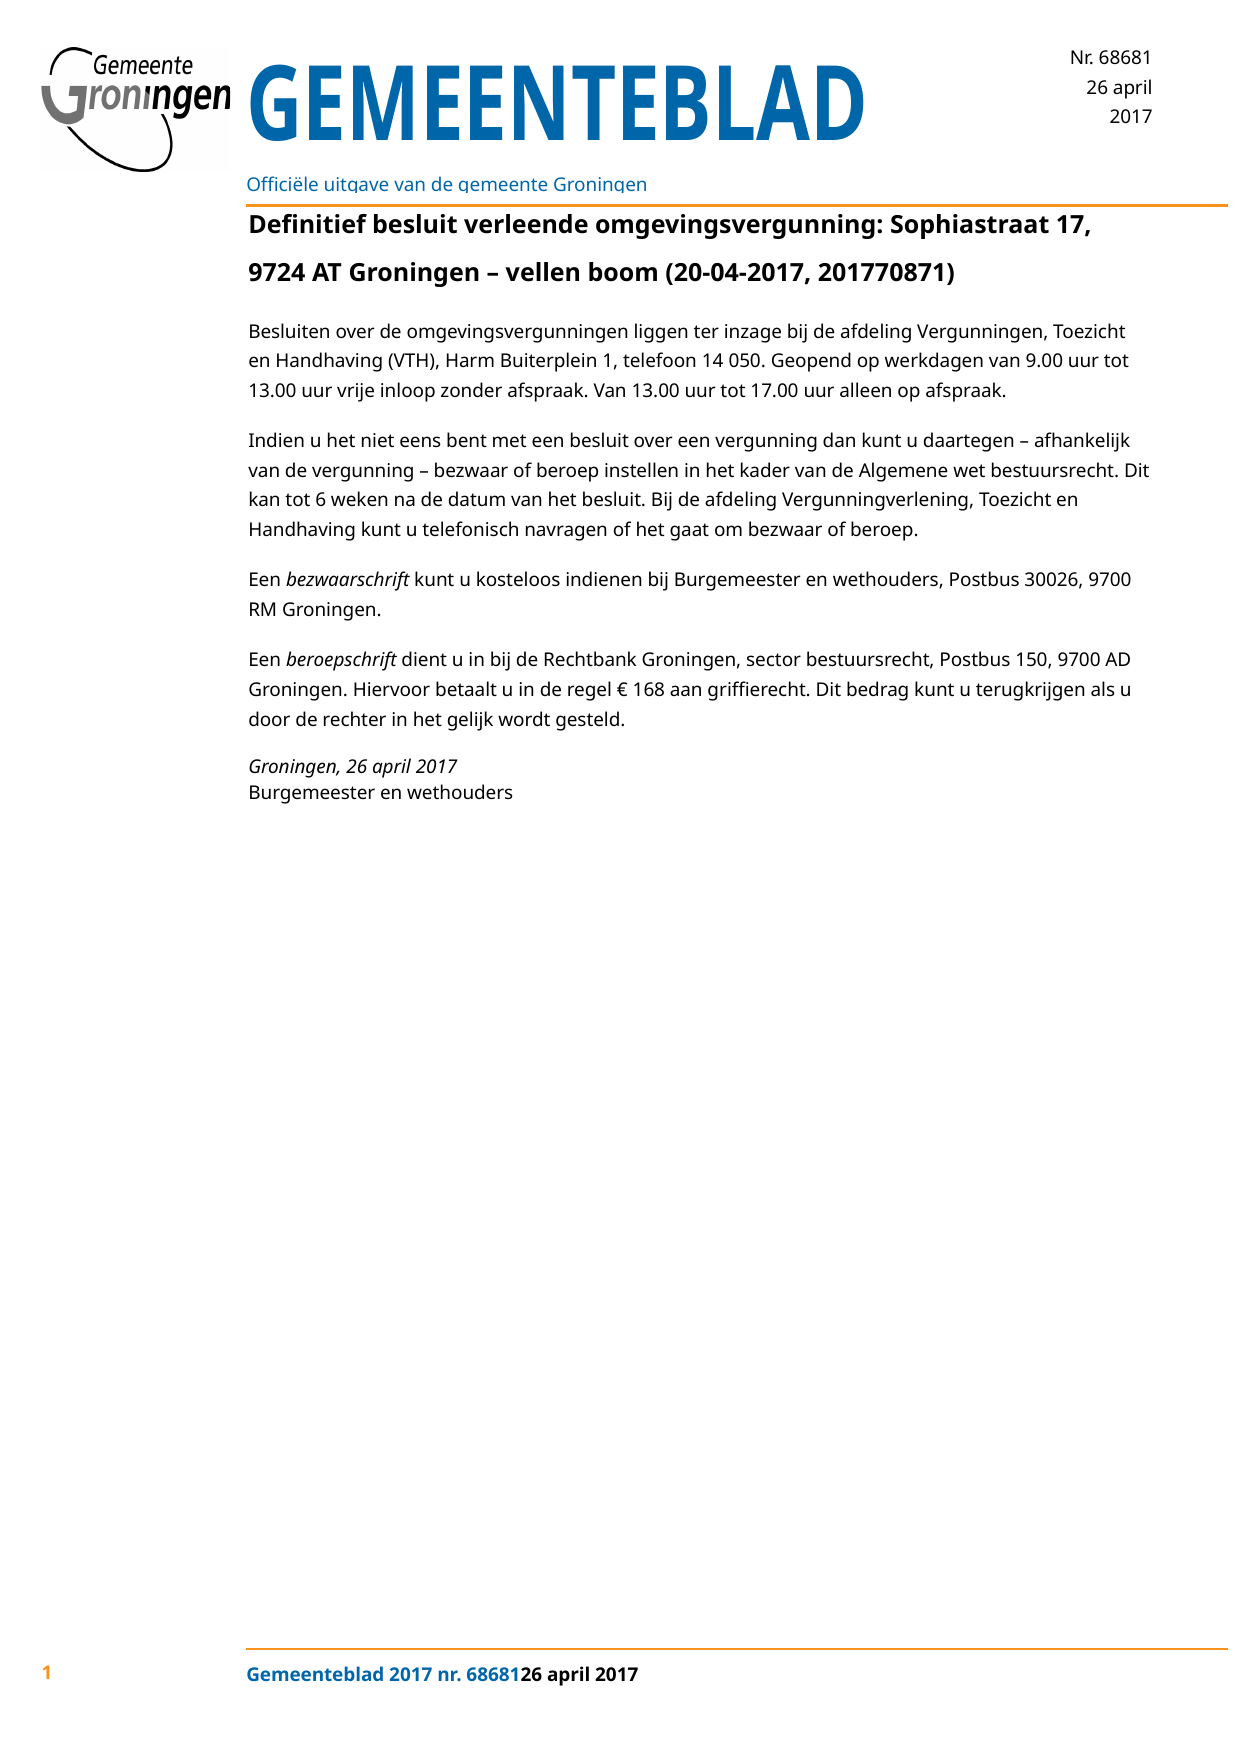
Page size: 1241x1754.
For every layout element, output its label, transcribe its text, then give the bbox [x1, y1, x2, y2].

picture [41, 47, 231, 172]
text Groningen, 26 april 2017 [248, 754, 1152, 779]
text Een beroepschrift dient u in bij de Rechtbank Groningen, sector bestuursrecht, Postbus 150, 9700 AD Groningen. Hiervoor betaalt u in de regel € 168 aan griffierecht. Dit bedrag kunt u terugkrijgen als u door de rechter in het gelijk wordt gesteld. [248, 647, 1152, 732]
text Indien u het niet eens bent met een besluit over een vergunning dan kunt u daartegen – afhankelijk van de vergunning – bezwaar of beroep instellen in het kader van de Algemene wet bestuursrecht. Dit kan tot 6 weken na de datum van het besluit. Bij de afdeling Vergunningverlening, Toezicht en Handhaving kunt u telefonisch navragen of het gaat om bezwaar of beroep. [248, 427, 1152, 542]
text Besluiten over de omgevingsvergunningen liggen ter inzage bij de afdeling Vergunningen, Toezicht en Handhaving (VTH), Harm Buiterplein 1, telefoon 14 050. Geopend op werkdagen van 9.00 uur tot 13.00 uur vrije inloop zonder afspraak. Van 13.00 uur tot 17.00 uur alleen op afspraak. [248, 318, 1152, 403]
text Een bezwaarschrift kunt u kosteloos indienen bij Burgemeester en wethouders, Postbus 30026, 9700 RM Groningen. [248, 567, 1152, 622]
text Burgemeester en wethouders [248, 779, 1152, 805]
text Definitief besluit verleende omgevingsvergunning: Sophiastraat 17, 9724 AT Groningen – vellen boom (20-04-2017, 201770871) [248, 207, 1152, 288]
